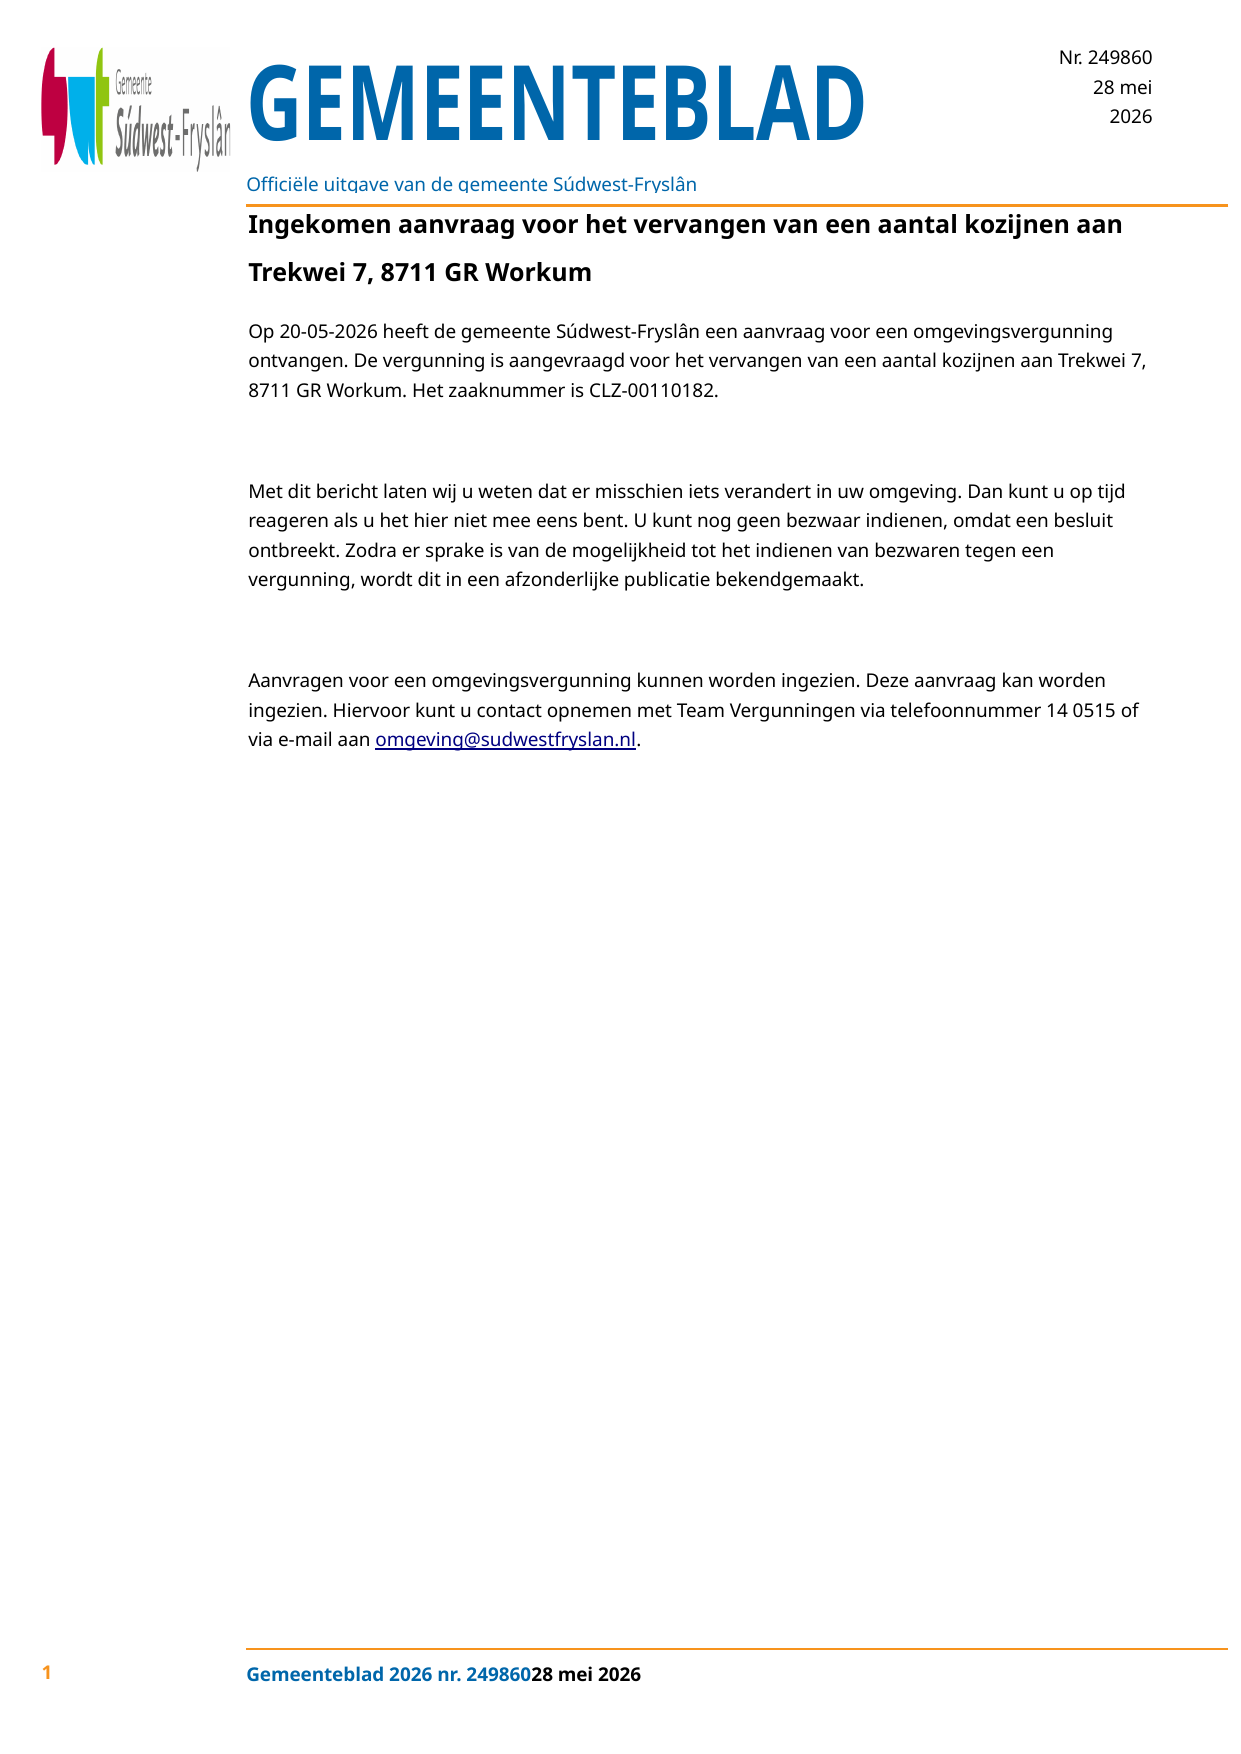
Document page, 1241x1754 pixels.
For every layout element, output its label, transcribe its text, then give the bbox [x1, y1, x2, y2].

text Met dit bericht laten wij u weten dat er misschien iets verandert in uw omgeving. Dan kunt u op tijd reageren als u het hier niet mee eens bent. U kunt nog geen bezwaar indienen, omdat een besluit ontbreekt. Zodra er sprake is van de mogelijkheid tot het indienen van bezwaren tegen een vergunning, wordt dit in een afzonderlijke publicatie bekendgemaakt. [248, 478, 1152, 592]
picture [41, 47, 231, 172]
text Op 20-05-2026 heeft de gemeente Súdwest-Fryslân een aanvraag voor een omgevingsvergunning ontvangen. De vergunning is aangevraagd voor het vervangen van een aantal kozijnen aan Trekwei 7, 8711 GR Workum. Het zaaknummer is CLZ-00110182. [248, 318, 1152, 403]
text Aanvragen voor een omgevingsvergunning kunnen worden ingezien. Deze aanvraag kan worden ingezien. Hiervoor kunt u contact opnemen met Team Vergunningen via telefoonnummer 14 0515 of via e-mail aan omgeving@sudwestfryslan.nl. [248, 667, 1152, 752]
text Ingekomen aanvraag voor het vervangen van een aantal kozijnen aan Trekwei 7, 8711 GR Workum [248, 207, 1152, 288]
